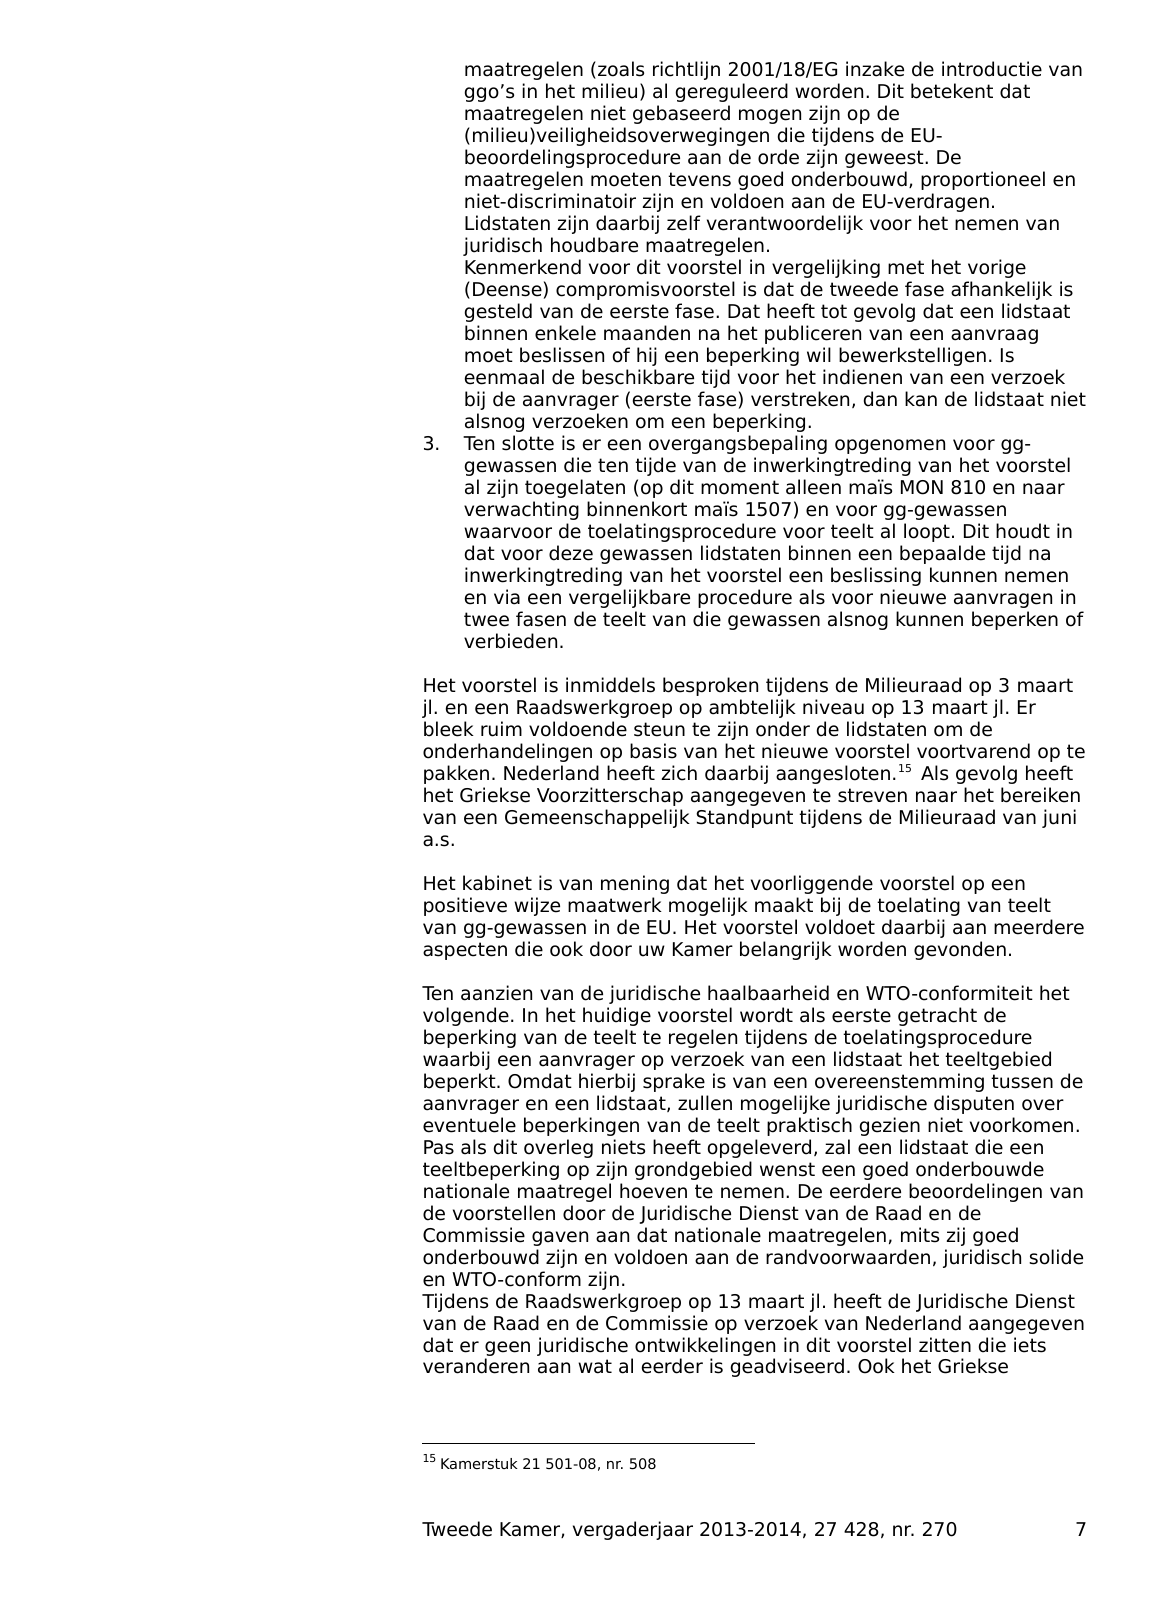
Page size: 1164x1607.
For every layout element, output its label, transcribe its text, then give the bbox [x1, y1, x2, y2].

text Het voorstel is inmiddels besproken tijdens de Milieuraad op 3 maart jl. en een Raadswerkgroep op ambtelijk niveau op 13 maart jl. Er bleek ruim voldoende steun te zijn onder de lidstaten om de onderhandelingen op basis van het nieuwe voorstel voortvarend op te pakken. Nederland heeft zich daarbij aangesloten. Als gevolg heeft het Griekse Voorzitterschap aangegeven te streven naar het bereiken van een Gemeenschappelijk Standpunt tijdens de Milieuraad van juni a.s. [422, 675, 1087, 851]
text 3. Ten slotte is er een overgangsbepaling opgenomen voor gg-gewassen die ten tijde van de inwerkingtreding van het voorstel al zijn toegelaten (op dit moment alleen maïs MON 810 en naar verwachting binnenkort maïs 1507) en voor gg-gewassen waarvoor de toelatingsprocedure voor teelt al loopt. Dit houdt in dat voor deze gewassen lidstaten binnen een bepaalde tijd na inwerkingtreding van het voorstel een beslissing kunnen nemen en via een vergelijkbare procedure als voor nieuwe aanvragen in twee fasen de teelt van die gewassen alsnog kunnen beperken of verbieden. [422, 433, 1087, 652]
text maatregelen (zoals richtlijn 2001/18/EG inzake de introductie van ggo’s in het milieu) al gereguleerd worden. Dit betekent dat maatregelen niet gebaseerd mogen zijn op de (milieu)veiligheidsoverwegingen die tijdens de EU-beoordelingsprocedure aan de orde zijn geweest. De maatregelen moeten tevens goed onderbouwd, proportioneel en niet-discriminatoir zijn en voldoen aan de EU-verdragen. Lidstaten zijn daarbij zelf verantwoordelijk voor het nemen van juridisch houdbare maatregelen. [422, 59, 1087, 257]
text Het kabinet is van mening dat het voorliggende voorstel op een positieve wijze maatwerk mogelijk maakt bij de toelating van teelt van gg-gewassen in de EU. Het voorstel voldoet daarbij aan meerdere aspecten die ook door uw Kamer belangrijk worden gevonden. [422, 873, 1087, 961]
text Kenmerkend voor dit voorstel in vergelijking met het vorige (Deense) compromisvoorstel is dat de tweede fase afhankelijk is gesteld van de eerste fase. Dat heeft tot gevolg dat een lidstaat binnen enkele maanden na het publiceren van een aanvraag moet beslissen of hij een beperking wil bewerkstelligen. Is eenmaal de beschikbare tijd voor het indienen van een verzoek bij de aanvrager (eerste fase) verstreken, dan kan de lidstaat niet alsnog verzoeken om een beperking. [464, 257, 1087, 433]
text Ten aanzien van de juridische haalbaarheid en WTO-conformiteit het volgende. In het huidige voorstel wordt als eerste getracht de beperking van de teelt te regelen tijdens de toelatingsprocedure waarbij een aanvrager op verzoek van een lidstaat het teeltgebied beperkt. Omdat hierbij sprake is van een overeenstemming tussen de aanvrager en een lidstaat, zullen mogelijke juridische disputen over eventuele beperkingen van de teelt praktisch gezien niet voorkomen. Pas als dit overleg niets heeft opgeleverd, zal een lidstaat die een teeltbeperking op zijn grondgebied wenst een goed onderbouwde nationale maatregel hoeven te nemen. De eerdere beoordelingen van de voorstellen door de Juridische Dienst van de Raad en de Commissie gaven aan dat nationale maatregelen, mits zij goed onderbouwd zijn en voldoen aan de randvoorwaarden, juridisch solide en WTO-conform zijn. [422, 983, 1087, 1291]
text Tijdens de Raadswerkgroep op 13 maart jl. heeft de Juridische Dienst van de Raad en de Commissie op verzoek van Nederland aangegeven dat er geen juridische ontwikkelingen in dit voorstel zitten die iets veranderen aan wat al eerder is geadviseerd. Ook het Griekse [422, 1291, 1087, 1378]
text Kamerstuk 21 501-08, nr. 508 [422, 1452, 1087, 1474]
